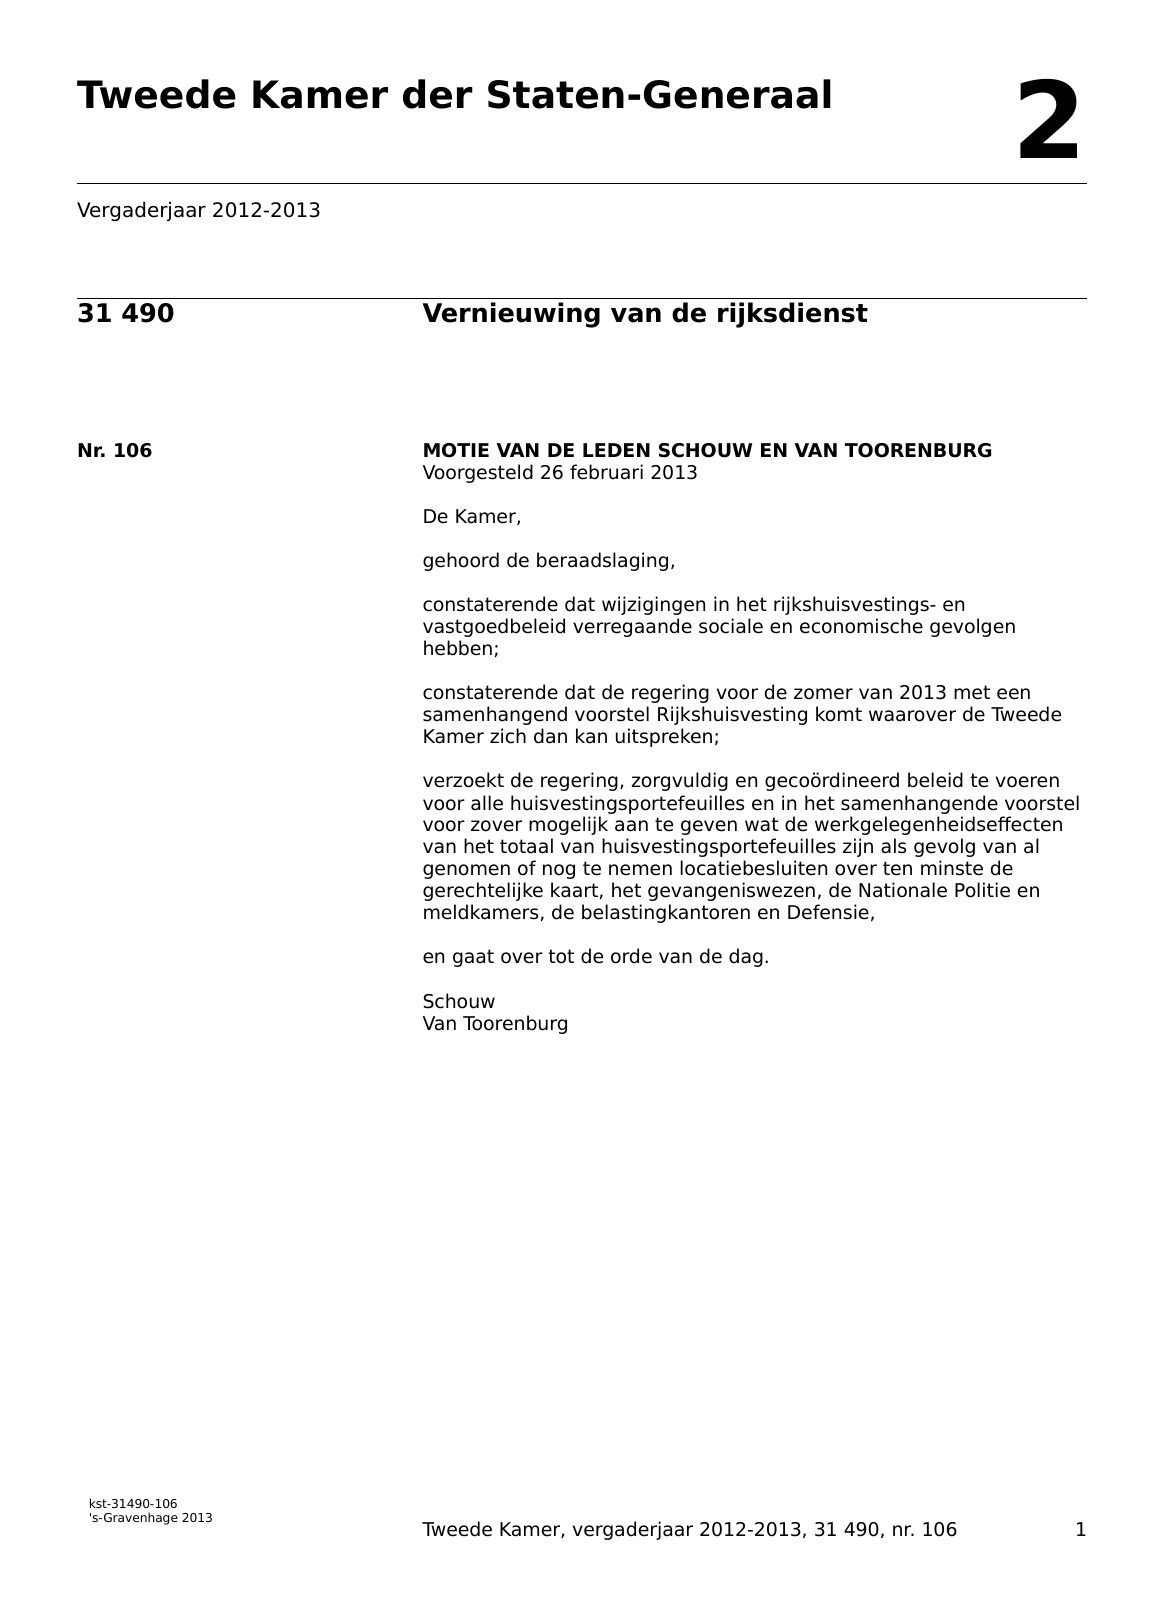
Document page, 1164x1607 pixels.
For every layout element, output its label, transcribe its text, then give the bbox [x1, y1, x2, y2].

text 's-Gravenhage 2013 [88, 1511, 323, 1525]
text Voorgesteld 26 februari 2013 [422, 462, 1087, 484]
table_header 2 [886, 59, 1087, 183]
text constaterende dat de regering voor de zomer van 2013 met een samenhangend voorstel Rijkshuisvesting komt waarover de Tweede Kamer zich dan kan uitspreken; [422, 682, 1087, 748]
text verzoekt de regering, zorgvuldig en gecoördineerd beleid te voeren voor alle huisvestingsportefeuilles en in het samenhangende voorstel voor zover mogelijk aan te geven wat de werkgelegenheidseffecten van het totaal van huisvestingsportefeuilles zijn als gevolg van al genomen of nog te nemen locatiebesluiten over ten minste de gerechtelijke kaart, het gevangeniswezen, de Nationale Politie en meldkamers, de belastingkantoren en Defensie, [422, 770, 1087, 924]
text constaterende dat wijzigingen in het rijkshuisvestings- en vastgoedbeleid verregaande sociale en economische gevolgen hebben; [422, 594, 1087, 660]
subtitle 31 490 Vernieuwing van de rijksdienst [77, 299, 1087, 329]
text en gaat over tot de orde van de dag. [422, 946, 1087, 968]
text Van Toorenburg [422, 1013, 1087, 1034]
subtitle Nr. 106 MOTIE VAN DE LEDEN SCHOUW EN VAN TOORENBURG [77, 440, 1087, 462]
text De Kamer, [422, 506, 1087, 528]
text gehoord de beraadslaging, [422, 550, 1087, 572]
table_header Tweede Kamer der Staten-Generaal [77, 59, 886, 183]
table_cell Vergaderjaar 2012-2013 [77, 184, 1087, 298]
text kst-31490-106 [88, 1497, 323, 1511]
text Schouw [422, 991, 1087, 1013]
